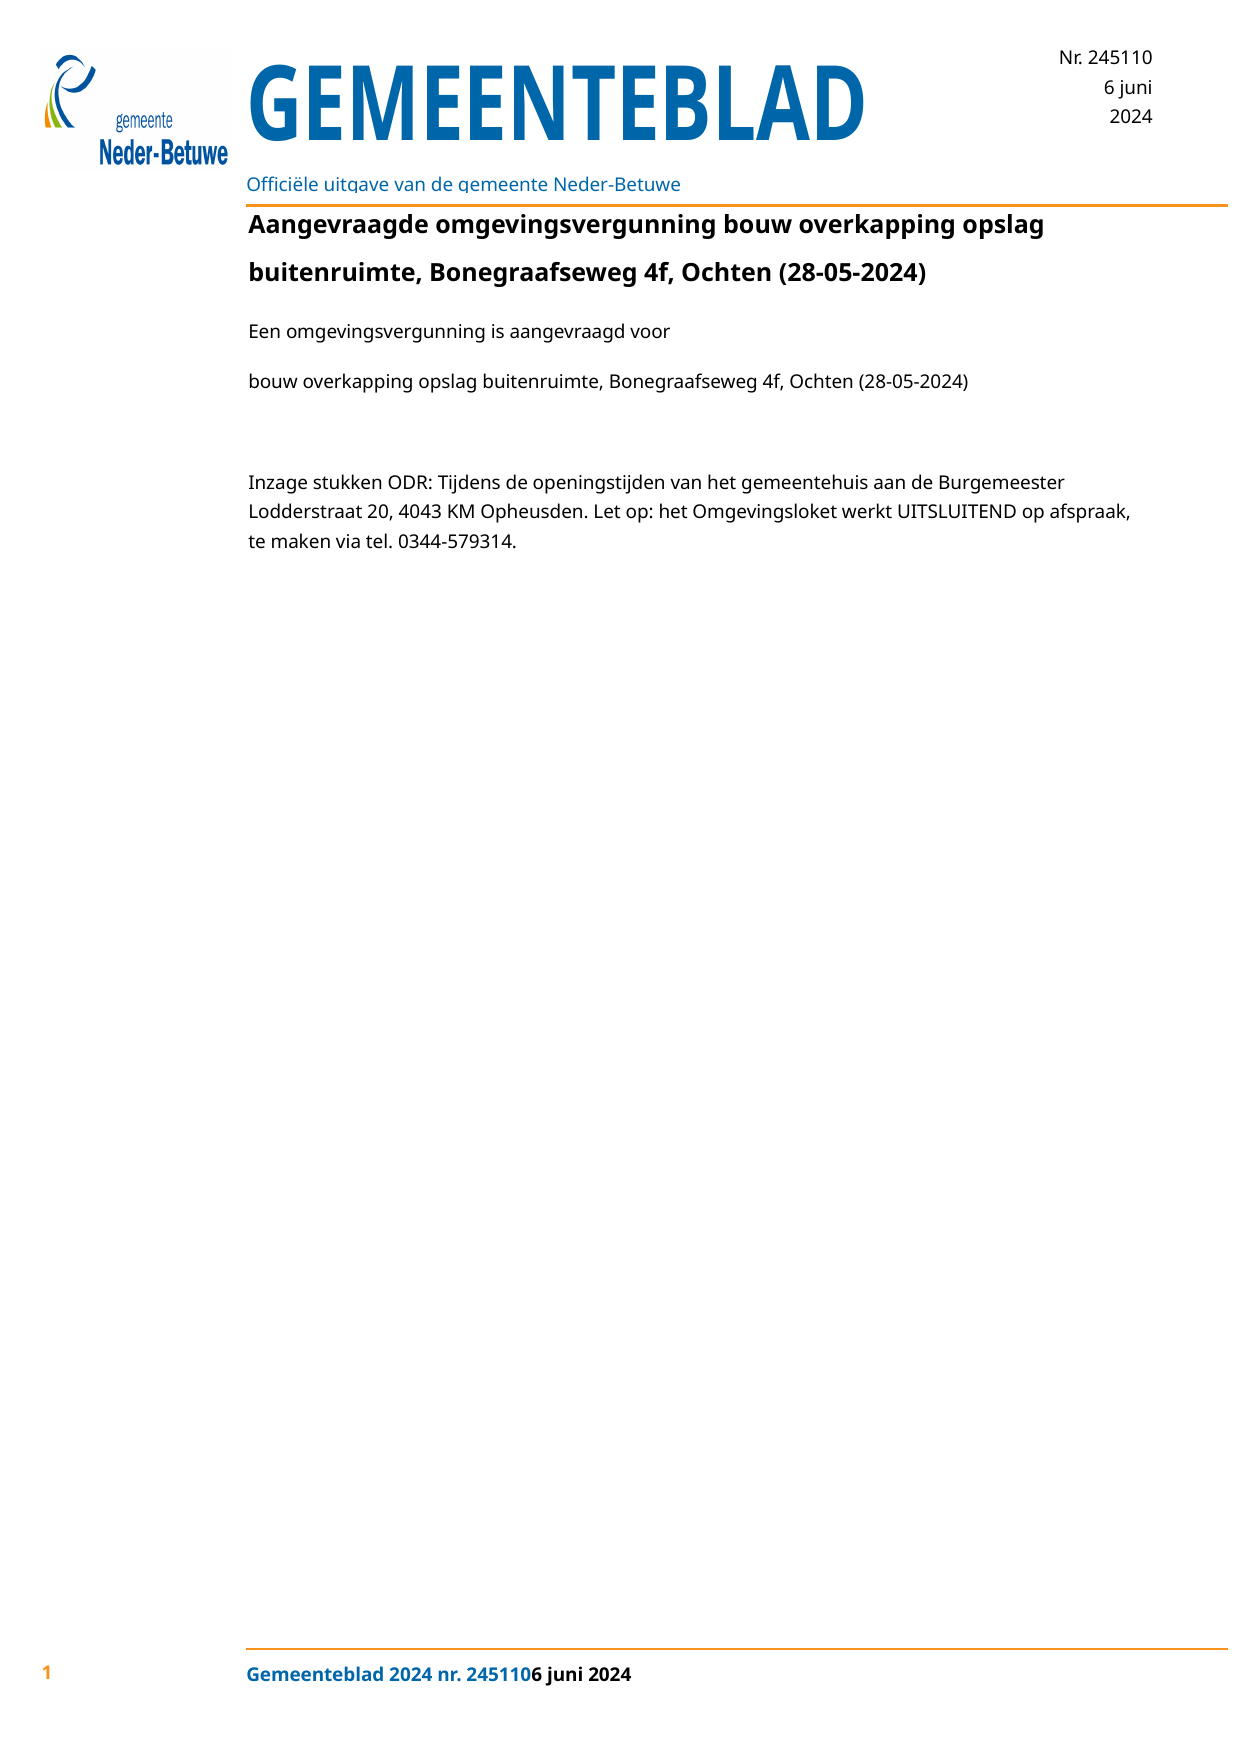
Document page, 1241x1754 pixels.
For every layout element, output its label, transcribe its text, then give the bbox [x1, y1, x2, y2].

text Een omgevingsvergunning is aangevraagd voor [248, 318, 1152, 344]
text Aangevraagde omgevingsvergunning bouw overkapping opslag buitenruimte, Bonegraafseweg 4f, Ochten (28-05-2024) [248, 207, 1152, 288]
picture [41, 47, 231, 172]
text bouw overkapping opslag buitenruimte, Bonegraafseweg 4f, Ochten (28-05-2024) [248, 368, 1152, 394]
text Inzage stukken ODR: Tijdens de openingstijden van het gemeentehuis aan de Burgemeester Lodderstraat 20, 4043 KM Opheusden. Let op: het Omgevingsloket werkt UITSLUITEND op afspraak, te maken via tel. 0344-579314. [248, 469, 1152, 554]
